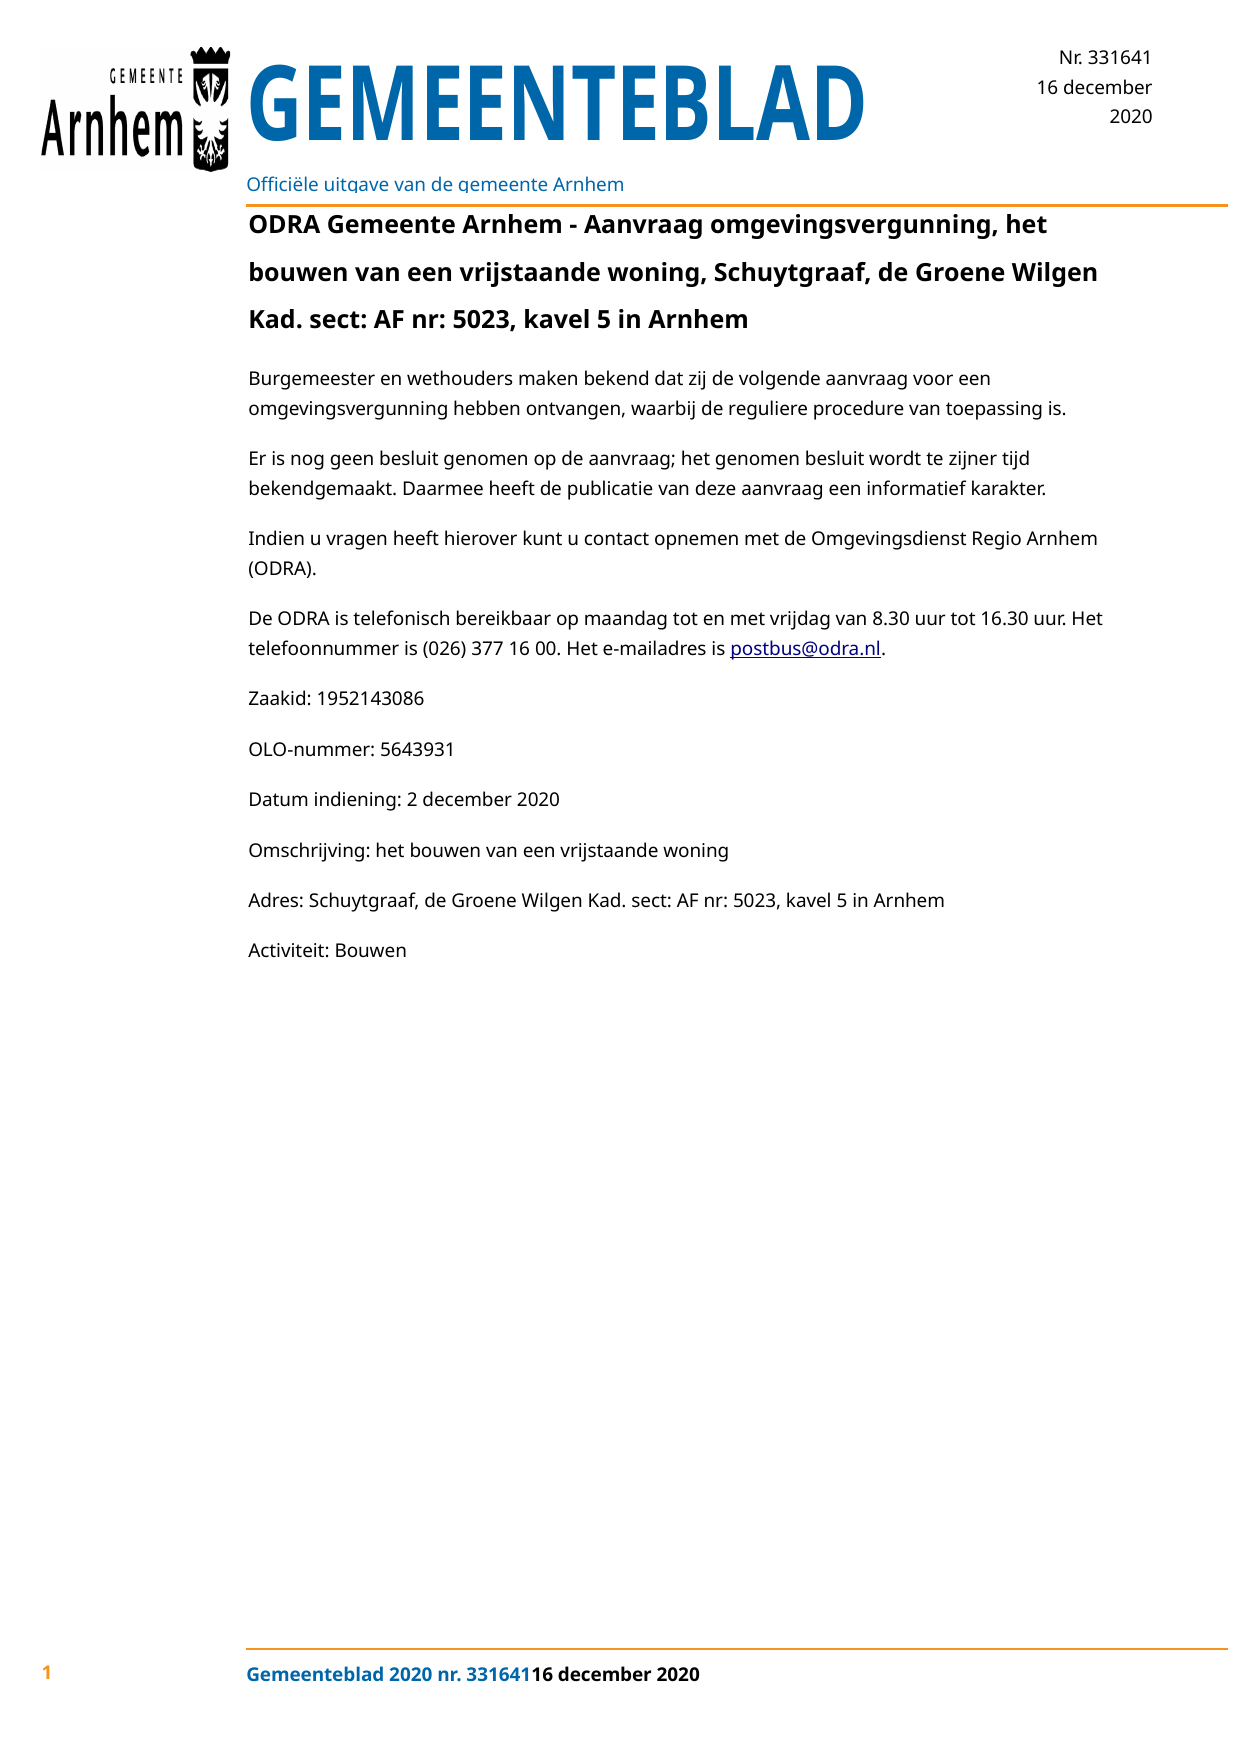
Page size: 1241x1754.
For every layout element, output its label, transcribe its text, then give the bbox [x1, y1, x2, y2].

text Indien u vragen heeft hierover kunt u contact opnemen met de Omgevingsdienst Regio Arnhem (ODRA). [248, 526, 1152, 581]
text Datum indiening: 2 december 2020 [248, 786, 1152, 812]
text OLO-nummer: 5643931 [248, 736, 1152, 762]
text Burgemeester en wethouders maken bekend dat zij de volgende aanvraag voor een omgevingsvergunning hebben ontvangen, waarbij de reguliere procedure van toepassing is. [248, 366, 1152, 421]
text ODRA Gemeente Arnhem - Aanvraag omgevingsvergunning, het bouwen van een vrijstaande woning, Schuytgraaf, de Groene Wilgen Kad. sect: AF nr: 5023, kavel 5 in Arnhem [248, 207, 1152, 336]
picture [41, 47, 231, 172]
text Er is nog geen besluit genomen op de aanvraag; het genomen besluit wordt te zijner tijd bekendgemaakt. Daarmee heeft de publicatie van deze aanvraag een informatief karakter. [248, 446, 1152, 501]
text Activiteit: Bouwen [248, 938, 1152, 963]
text Adres: Schuytgraaf, de Groene Wilgen Kad. sect: AF nr: 5023, kavel 5 in Arnhem [248, 887, 1152, 913]
text Zaakid: 1952143086 [248, 686, 1152, 711]
text De ODRA is telefonisch bereikbaar op maandag tot en met vrijdag van 8.30 uur tot 16.30 uur. Het telefoonnummer is (026) 377 16 00. Het e-mailadres is postbus@odra.nl. [248, 606, 1152, 661]
text Omschrijving: het bouwen van een vrijstaande woning [248, 837, 1152, 862]
